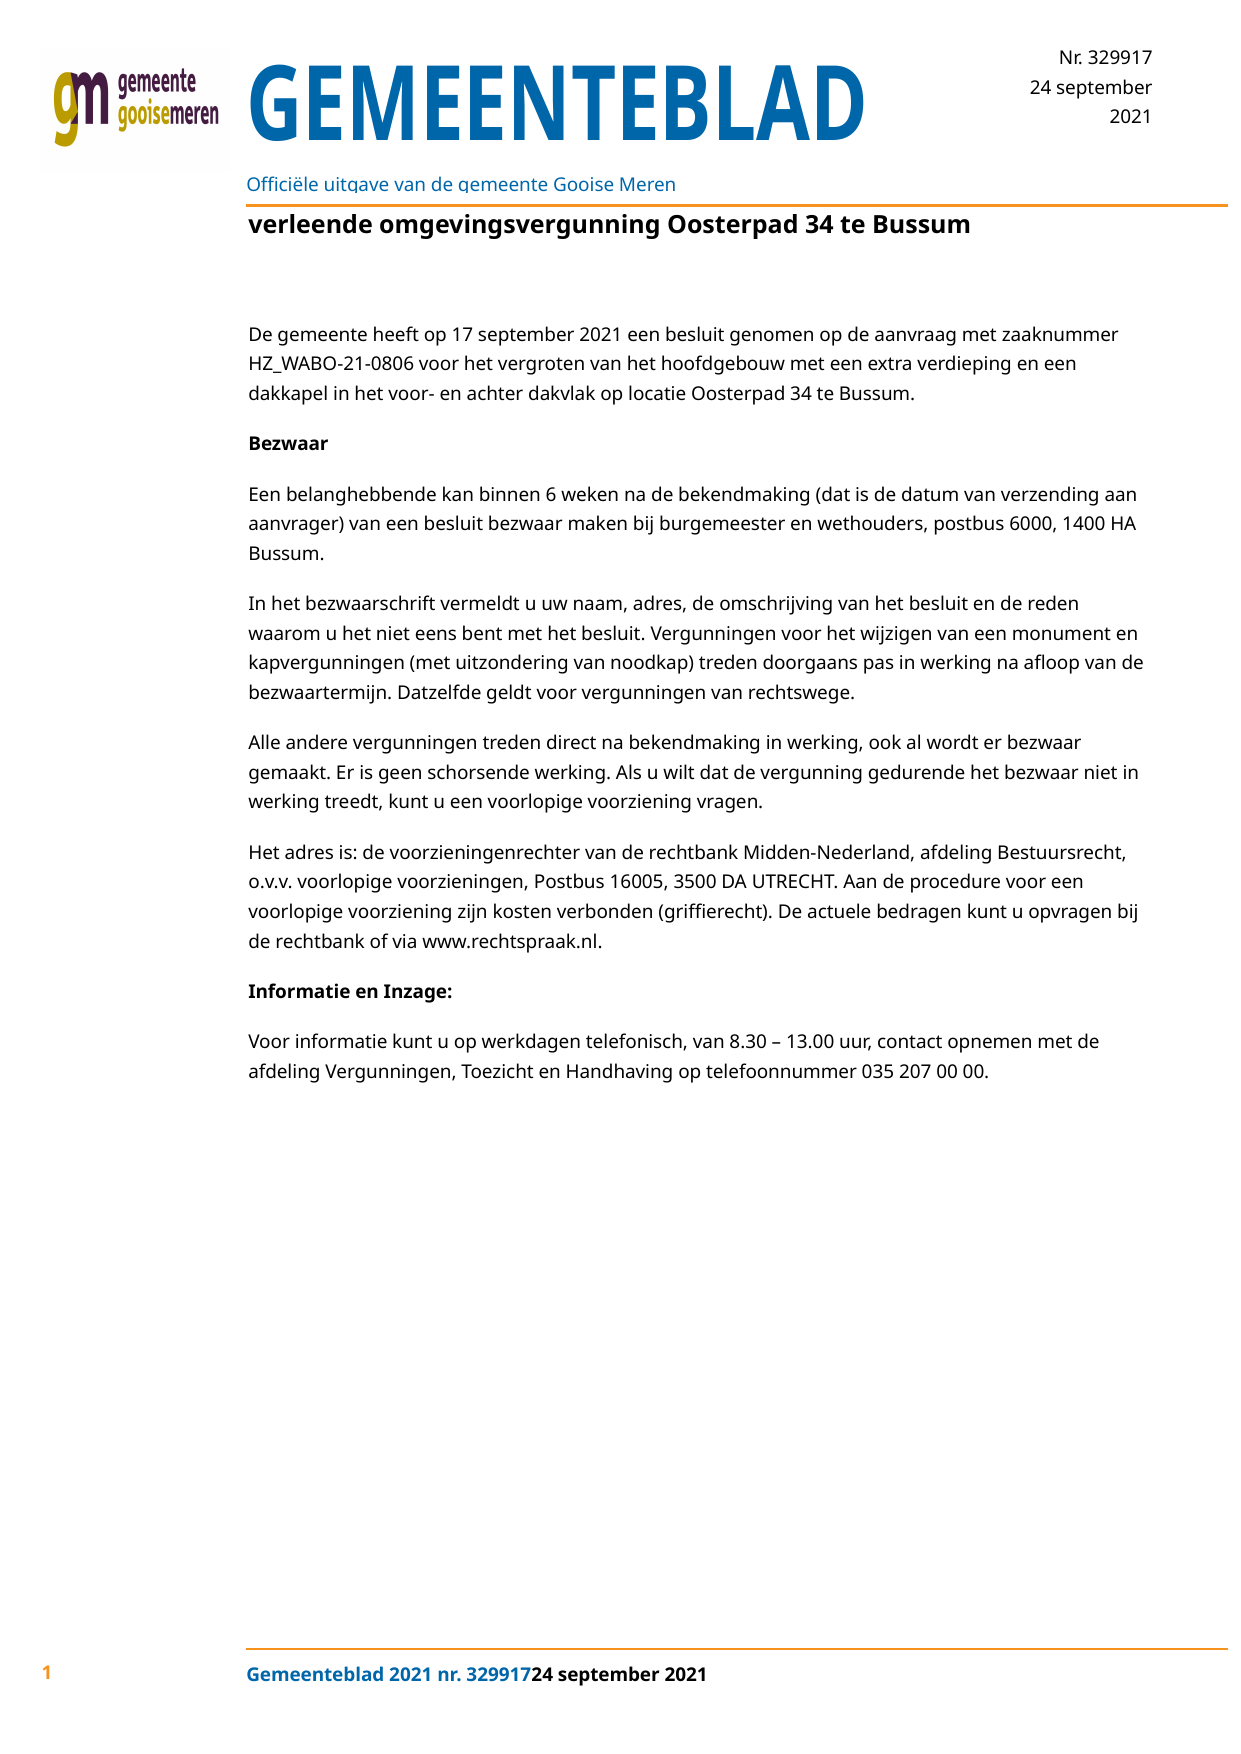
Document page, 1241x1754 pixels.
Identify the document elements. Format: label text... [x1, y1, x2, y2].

text Bezwaar [248, 430, 1152, 456]
text Alle andere vergunningen treden direct na bekendmaking in werking, ook al wordt er bezwaar gemaakt. Er is geen schorsende werking. Als u wilt dat de vergunning gedurende het bezwaar niet in werking treedt, kunt u een voorlopige voorziening vragen. [248, 729, 1152, 814]
text In het bezwaarschrift vermeldt u uw naam, adres, de omschrijving van het besluit en de reden waarom u het niet eens bent met het besluit. Vergunningen voor het wijzigen van een monument en kapvergunningen (met uitzondering van noodkap) treden doorgaans pas in werking na afloop van de bezwaartermijn. Datzelfde geldt voor vergunningen van rechtswege. [248, 590, 1152, 705]
text Informatie en Inzage: [248, 978, 1152, 1004]
text Voor informatie kunt u op werkdagen telefonisch, van 8.30 – 13.00 uur, contact opnemen met de afdeling Vergunningen, Toezicht en Handhaving op telefoonnummer 035 207 00 00. [248, 1029, 1152, 1084]
text verleende omgevingsvergunning Oosterpad 34 te Bussum [248, 207, 1152, 241]
text Het adres is: de voorzieningenrechter van de rechtbank Midden-Nederland, afdeling Bestuursrecht, o.v.v. voorlopige voorzieningen, Postbus 16005, 3500 DA UTRECHT. Aan de procedure voor een voorlopige voorziening zijn kosten verbonden (griffierecht). De actuele bedragen kunt u opvragen bij de rechtbank of via www.rechtspraak.nl. [248, 839, 1152, 953]
picture [41, 47, 231, 172]
text De gemeente heeft op 17 september 2021 een besluit genomen op de aanvraag met zaaknummer HZ_WABO-21-0806 voor het vergroten van het hoofdgebouw met een extra verdieping en een dakkapel in het voor- en achter dakvlak op locatie Oosterpad 34 te Bussum. [248, 321, 1152, 406]
text Een belanghebbende kan binnen 6 weken na de bekendmaking (dat is de datum van verzending aan aanvrager) van een besluit bezwaar maken bij burgemeester en wethouders, postbus 6000, 1400 HA Bussum. [248, 481, 1152, 566]
